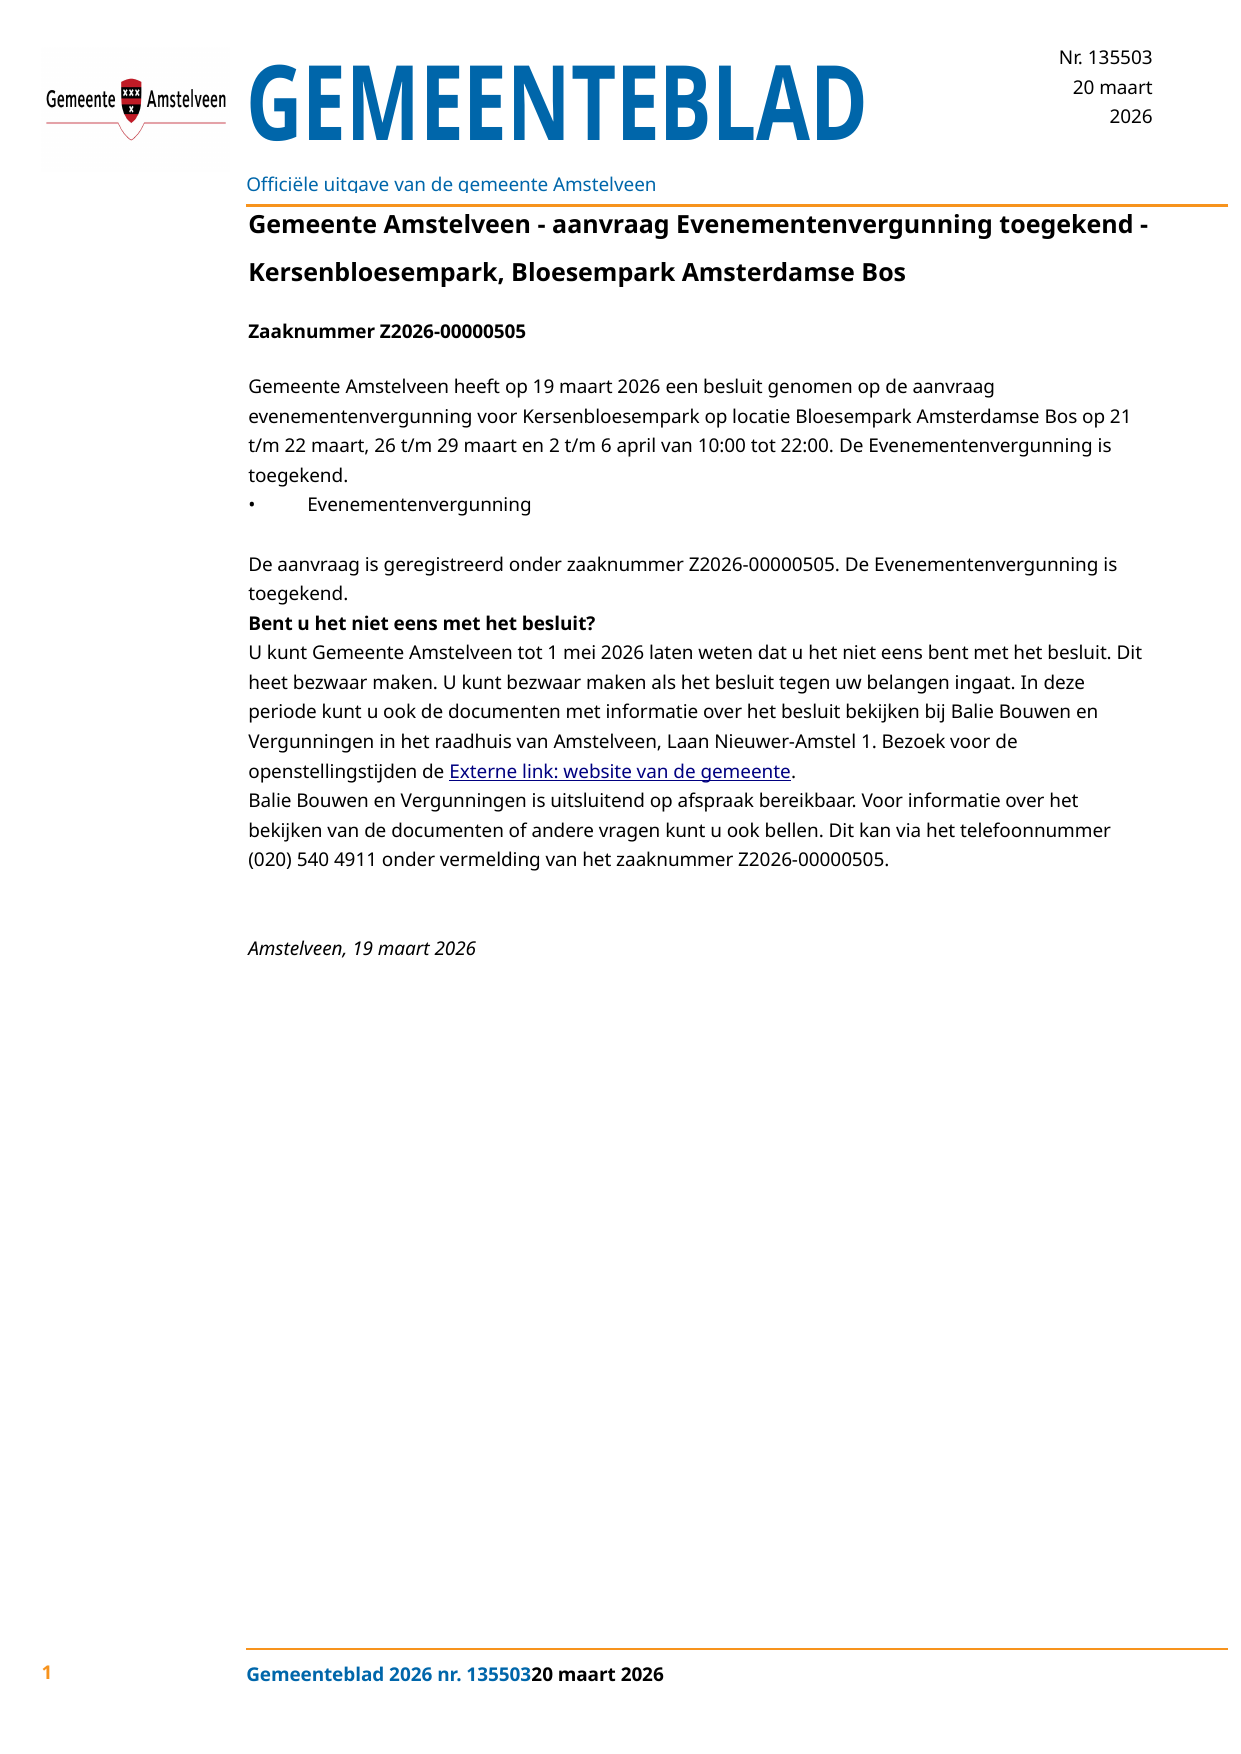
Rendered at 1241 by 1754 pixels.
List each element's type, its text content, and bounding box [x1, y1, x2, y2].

text Gemeente Amstelveen - aanvraag Evenementenvergunning toegekend - Kersenbloesempark, Bloesempark Amsterdamse Bos [248, 207, 1152, 288]
picture [41, 47, 231, 172]
list Evenementenvergunning [248, 492, 1152, 517]
text Gemeente Amstelveen heeft op 19 maart 2026 een besluit genomen op de aanvraag evenementenvergunning voor Kersenbloesempark op locatie Bloesempark Amsterdamse Bos op 21 t/m 22 maart, 26 t/m 29 maart en 2 t/m 6 april van 10:00 tot 22:00. De Evenementenvergunning is toegekend. [248, 373, 1152, 488]
text Zaaknummer Z2026-00000505 [248, 318, 1152, 344]
text Balie Bouwen en Vergunningen is uitsluitend op afspraak bereikbaar. Voor informatie over het bekijken van de documenten of andere vragen kunt u ook bellen. Dit kan via het telefoonnummer (020) 540 4911 onder vermelding van het zaaknummer Z2026-00000505. [248, 787, 1152, 872]
text U kunt Gemeente Amstelveen tot 1 mei 2026 laten weten dat u het niet eens bent met het besluit. Dit heet bezwaar maken. U kunt bezwaar maken als het besluit tegen uw belangen ingaat. In deze periode kunt u ook de documenten met informatie over het besluit bekijken bij Balie Bouwen en Vergunningen in het raadhuis van Amstelveen, Laan Nieuwer-Amstel 1. Bezoek voor de openstellingstijden de Externe link: website van de gemeente. [248, 639, 1152, 783]
text De aanvraag is geregistreerd onder zaaknummer Z2026-00000505. De Evenementenvergunning is toegekend. [248, 551, 1152, 606]
text Amstelveen, 19 maart 2026 [248, 935, 1152, 961]
text Bent u het niet eens met het besluit? [248, 610, 1152, 636]
